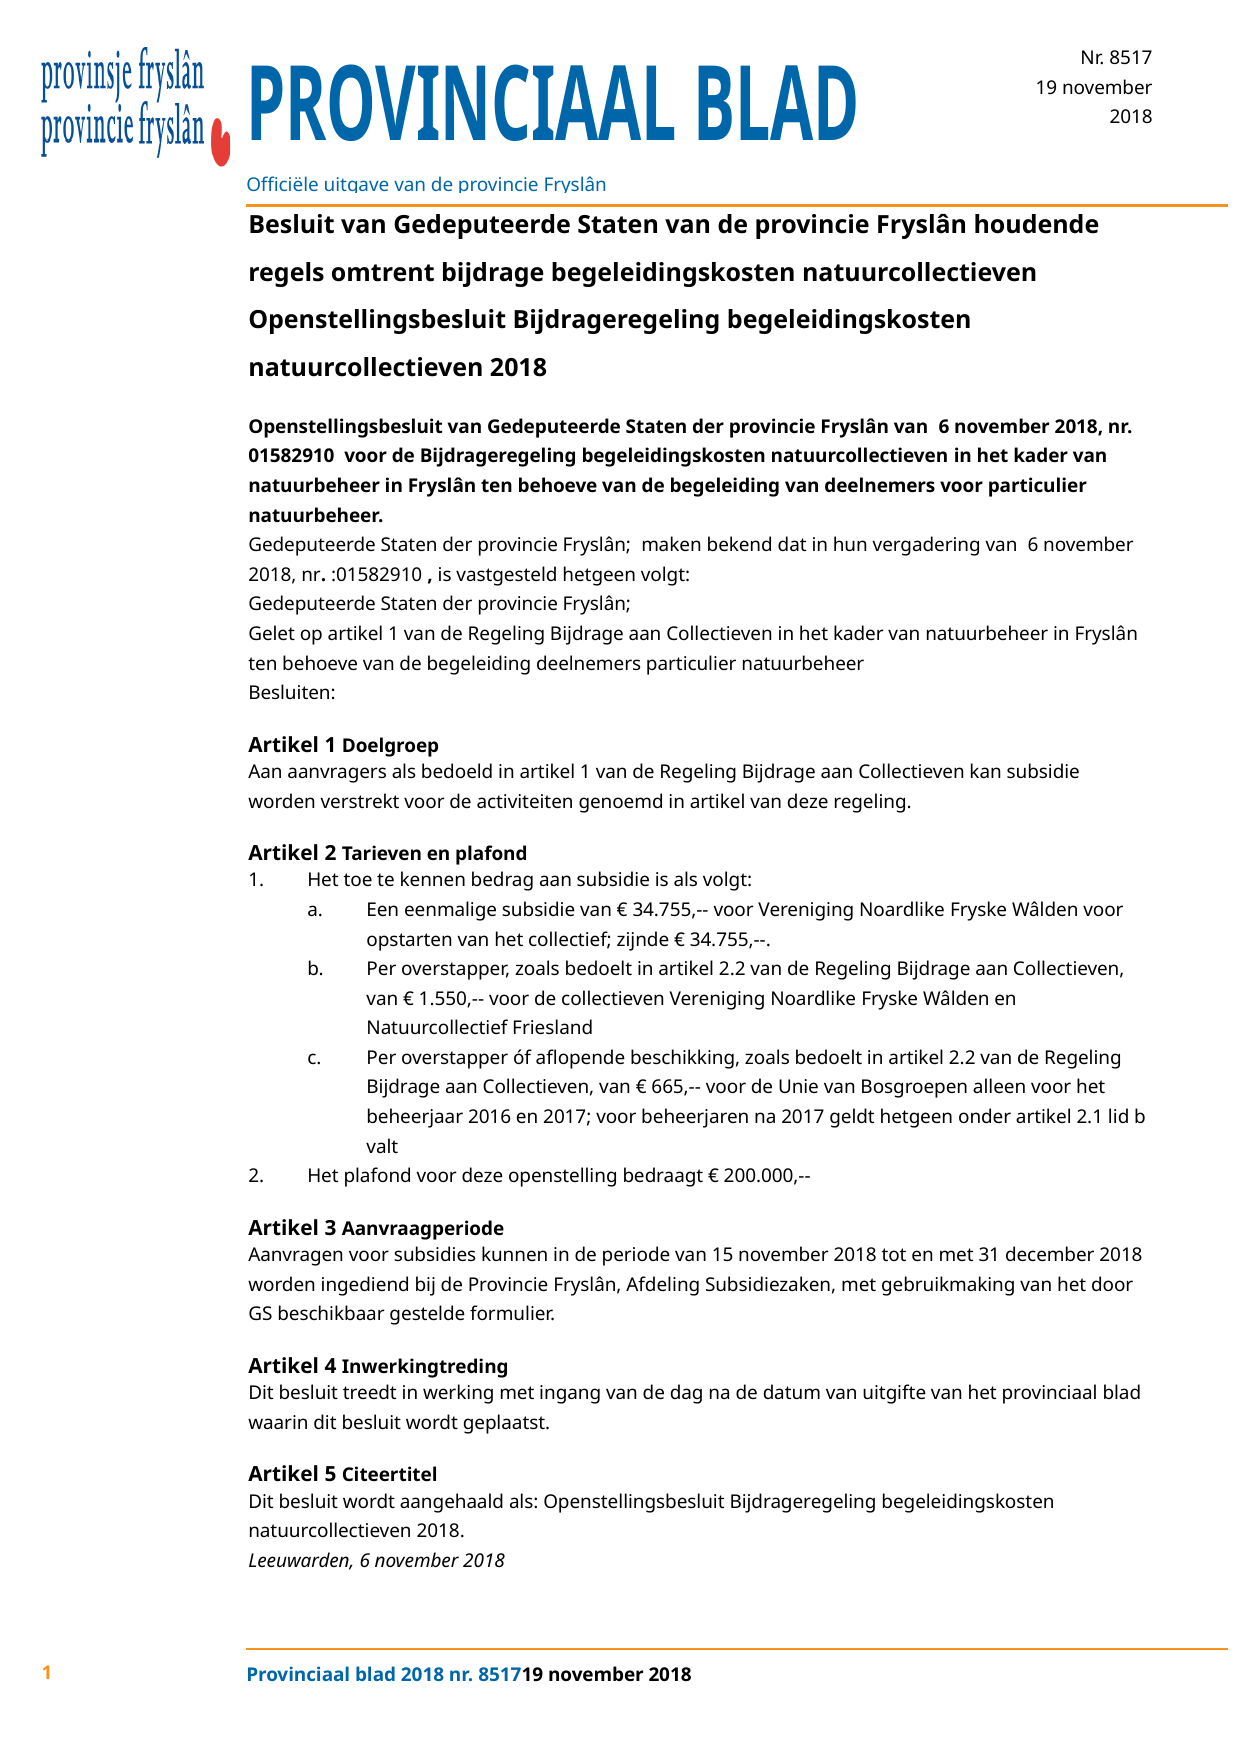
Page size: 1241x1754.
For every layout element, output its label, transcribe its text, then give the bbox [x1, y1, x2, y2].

text Aanvragen voor subsidies kunnen in de periode van 15 november 2018 tot en met 31 december 2018 worden ingediend bij de Provincie Fryslân, Afdeling Subsidiezaken, met gebruikmaking van het door GS beschikbaar gestelde formulier. [248, 1241, 1152, 1326]
text Dit besluit wordt aangehaald als: Openstellingsbesluit Bijdrageregeling begeleidingskosten natuurcollectieven 2018. [248, 1488, 1152, 1543]
text Openstellingsbesluit van Gedeputeerde Staten der provincie Fryslân van 6 november 2018, nr. 01582910 voor de Bijdrageregeling begeleidingskosten natuurcollectieven in het kader van natuurbeheer in Fryslân ten behoeve van de begeleiding van deelnemers voor particulier natuurbeheer. [248, 413, 1152, 528]
text Artikel 3 Aanvraagperiode [248, 1213, 1152, 1241]
text Besluiten: [248, 679, 1152, 705]
text Artikel 4 Inwerkingtreding [248, 1351, 1152, 1379]
list Het toe te kennen bedrag aan subsidie is als volgt: [248, 867, 1152, 892]
list Een eenmalige subsidie van € 34.755,-- voor Vereniging Noardlike Fryske Wâlden voor opstarten van het collectief; zijnde € 34.755,--. [307, 896, 1152, 952]
text Besluit van Gedeputeerde Staten van de provincie Fryslân houdende regels omtrent bijdrage begeleidingskosten natuurcollectieven Openstellingsbesluit Bijdrageregeling begeleidingskosten natuurcollectieven 2018 [248, 207, 1152, 384]
text Dit besluit treedt in werking met ingang van de dag na de datum van uitgifte van het provinciaal blad waarin dit besluit wordt geplaatst. [248, 1379, 1152, 1435]
text Artikel 5 Citeertitel [248, 1459, 1152, 1488]
text Artikel 2 Tarieven en plafond [248, 838, 1152, 867]
list Het plafond voor deze openstelling bedraagt € 200.000,-- [248, 1162, 1152, 1188]
text Gedeputeerde Staten der provincie Fryslân; [248, 591, 1152, 616]
text Gedeputeerde Staten der provincie Fryslân; maken bekend dat in hun vergadering van 6 november 2018, nr. :01582910 , is vastgesteld hetgeen volgt: [248, 531, 1152, 587]
text Artikel 1 Doelgroep [248, 730, 1152, 758]
list Per overstapper, zoals bedoelt in artikel 2.2 van de Regeling Bijdrage aan Collectieven, van € 1.550,-- voor de collectieven Vereniging Noardlike Fryske Wâlden en Natuurcollectief Friesland [307, 955, 1152, 1040]
list Per overstapper óf aflopende beschikking, zoals bedoelt in artikel 2.2 van de Regeling Bijdrage aan Collectieven, van € 665,-- voor de Unie van Bosgroepen alleen voor het beheerjaar 2016 en 2017; voor beheerjaren na 2017 geldt hetgeen onder artikel 2.1 lid b valt [307, 1044, 1152, 1159]
picture [41, 47, 231, 172]
text Gelet op artikel 1 van de Regeling Bijdrage aan Collectieven in het kader van natuurbeheer in Fryslân ten behoeve van de begeleiding deelnemers particulier natuurbeheer [248, 620, 1152, 676]
text Leeuwarden, 6 november 2018 [248, 1547, 1152, 1573]
text Aan aanvragers als bedoeld in artikel 1 van de Regeling Bijdrage aan Collectieven kan subsidie worden verstrekt voor de activiteiten genoemd in artikel van deze regeling. [248, 758, 1152, 813]
